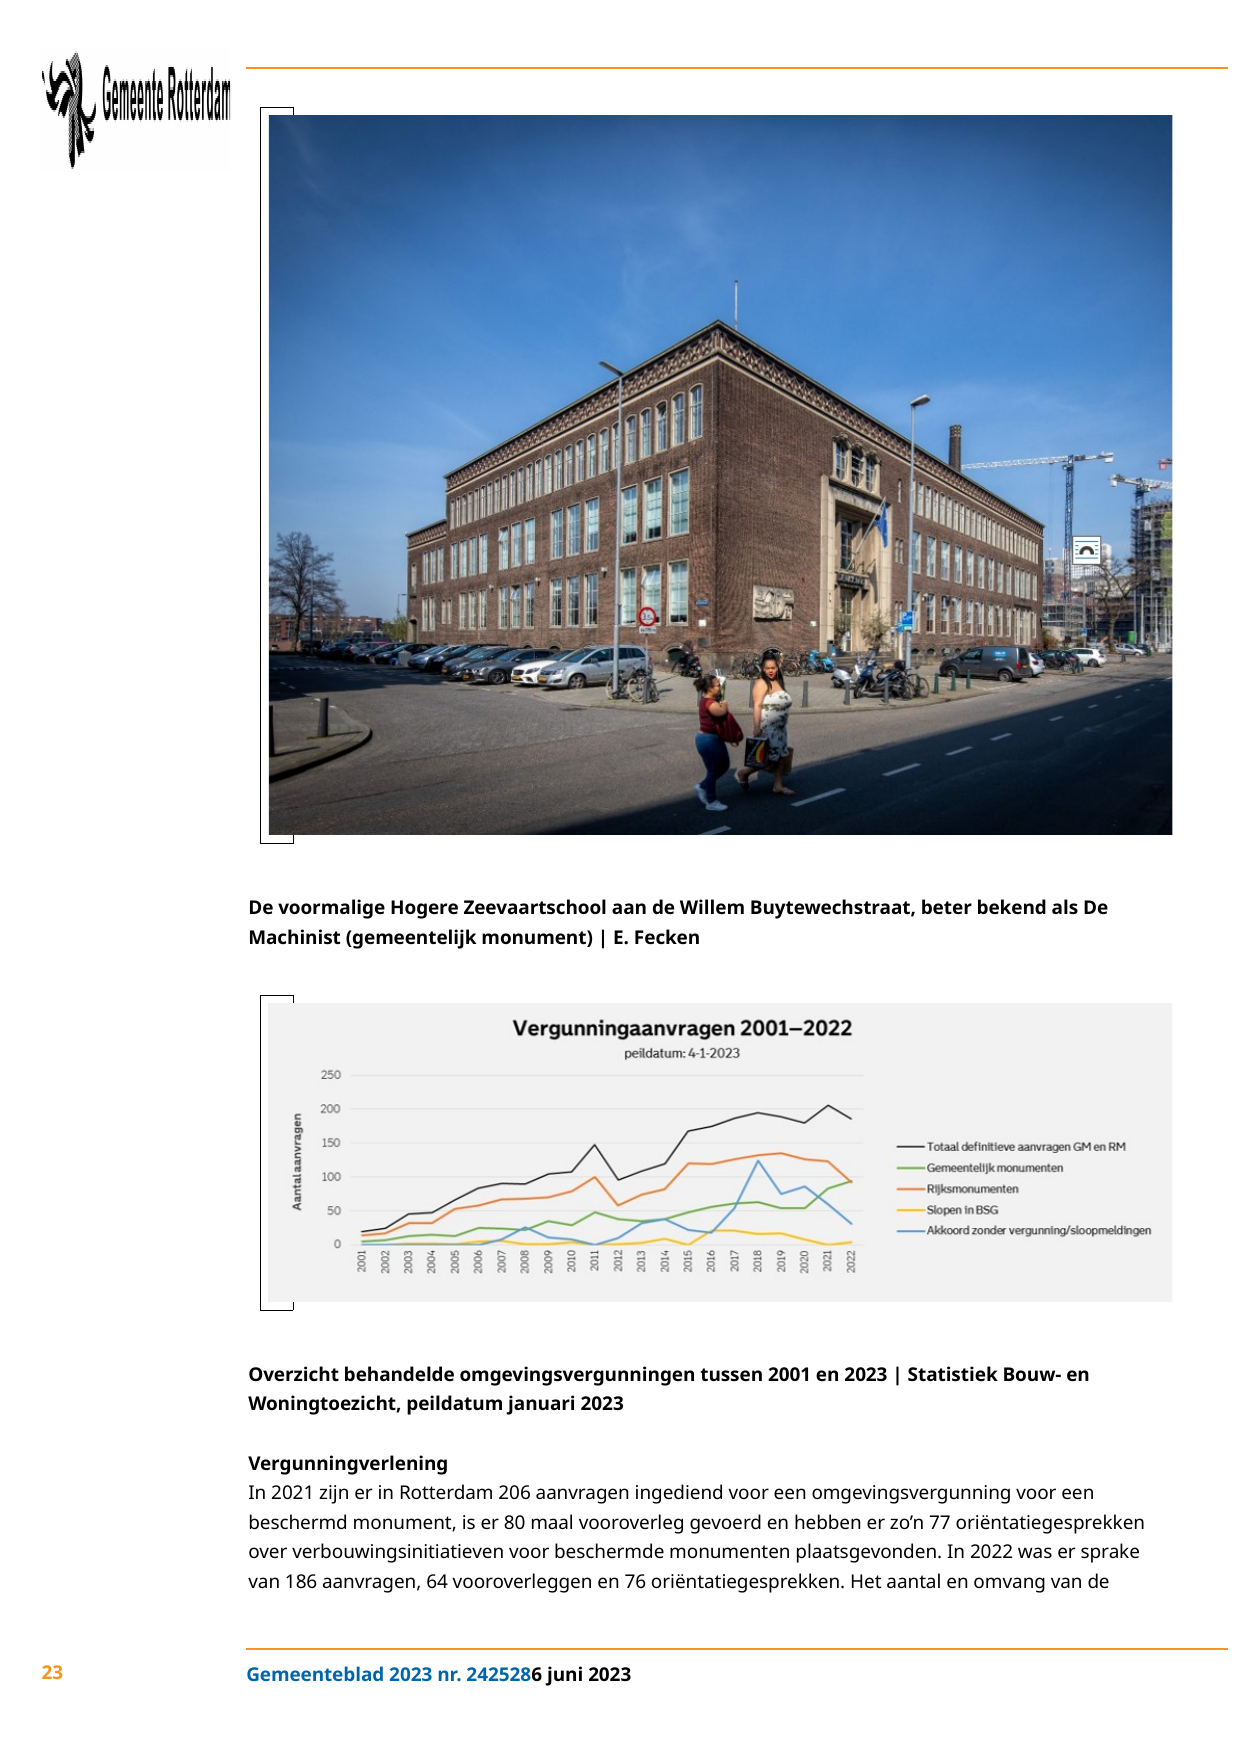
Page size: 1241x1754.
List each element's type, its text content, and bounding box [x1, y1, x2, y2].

picture [268, 1003, 1173, 1302]
picture [41, 47, 231, 172]
text Vergunningverlening [248, 1450, 1152, 1476]
text In 2021 zijn er in Rotterdam 206 aanvragen ingediend voor een omgevingsvergunning voor een beschermd monument, is er 80 maal vooroverleg gevoerd en hebben er zo’n 77 oriëntatiegesprekken over verbouwingsinitiatieven voor beschermde monumenten plaatsgevonden. In 2022 was er sprake van 186 aanvragen, 64 vooroverleggen en 76 oriëntatiegesprekken. Het aantal en omvang van de [248, 1479, 1152, 1594]
picture [268, 115, 1173, 835]
text Overzicht behandelde omgevingsvergunningen tussen 2001 en 2023 | Statistiek Bouw- en Woningtoezicht, peildatum januari 2023 [248, 1361, 1152, 1416]
text De voormalige Hogere Zeevaartschool aan de Willem Buytewechstraat, beter bekend als De Machinist (gemeentelijk monument) | E. Fecken [248, 894, 1152, 950]
